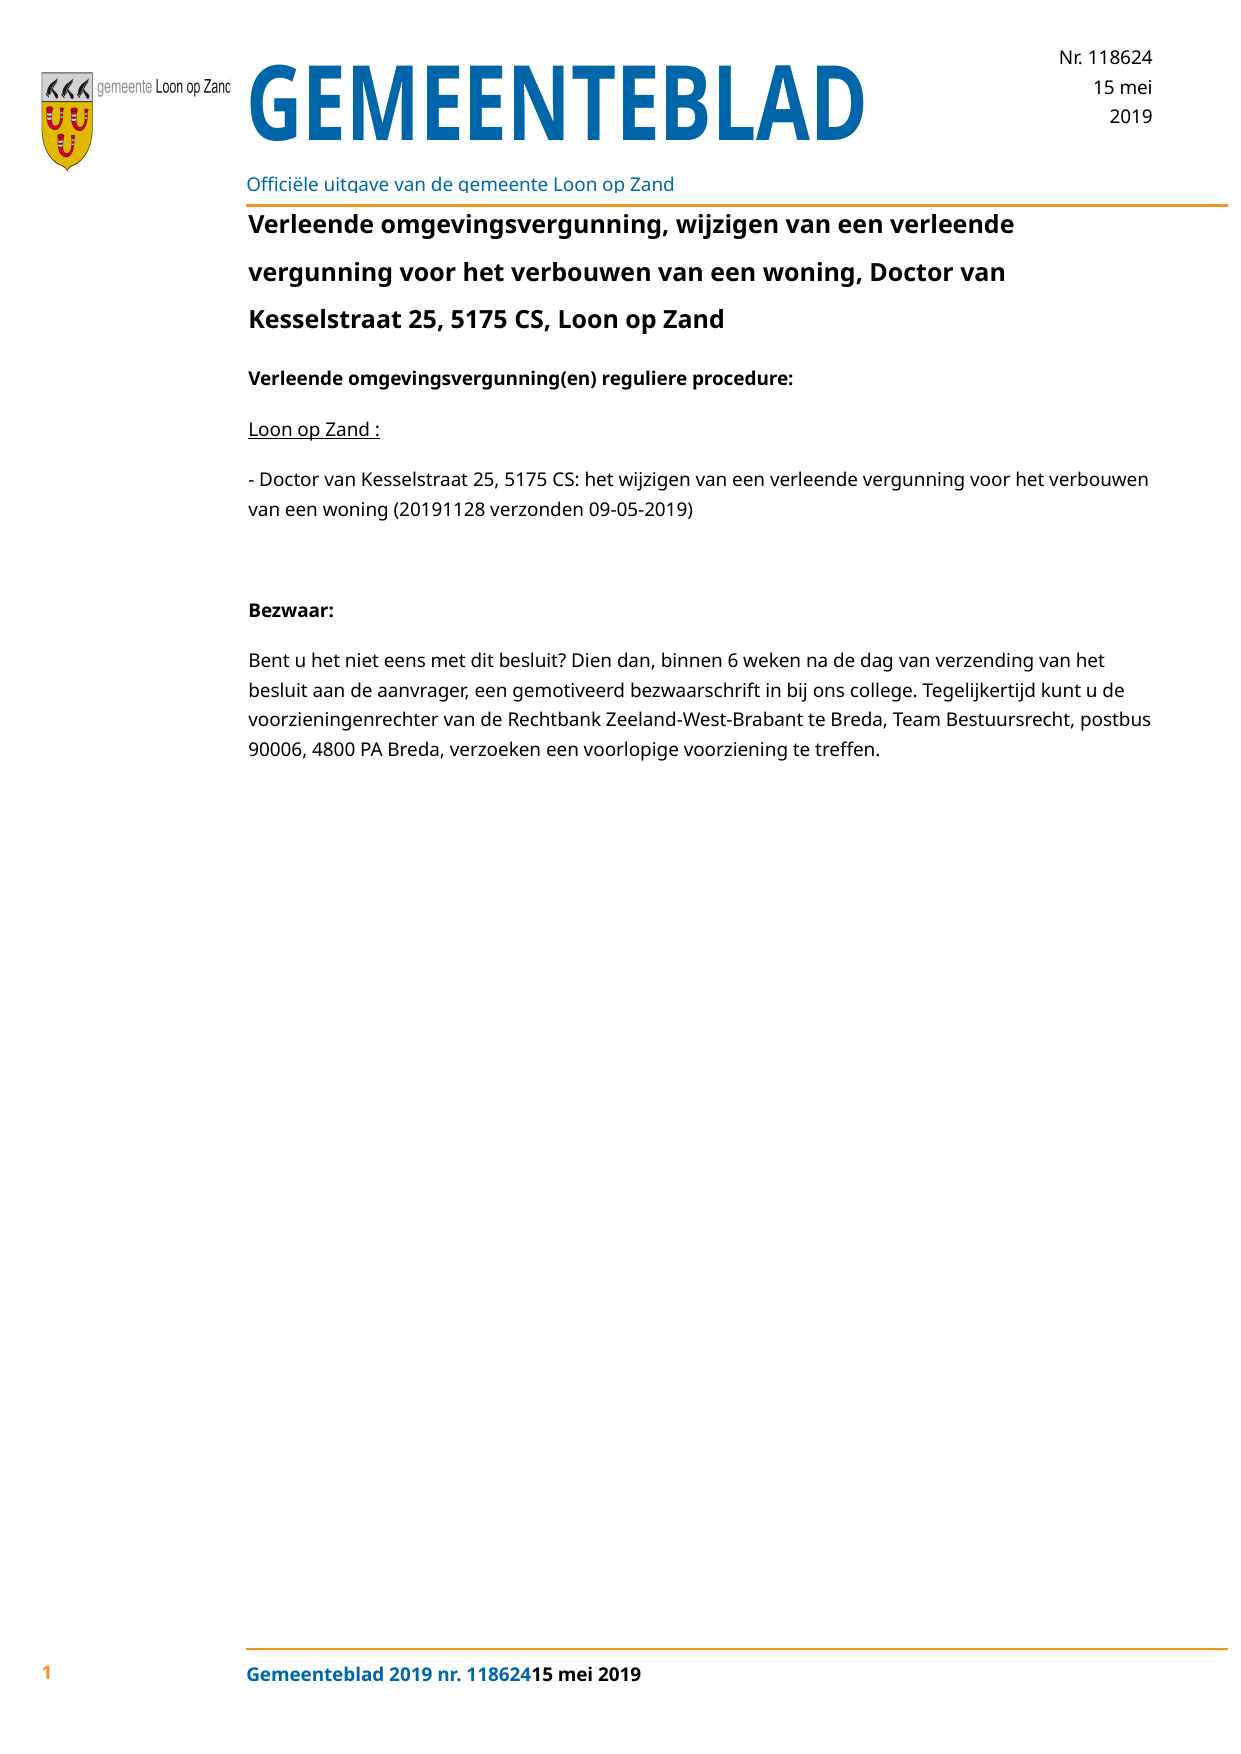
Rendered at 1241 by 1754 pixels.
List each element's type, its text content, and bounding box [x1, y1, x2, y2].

text - Doctor van Kesselstraat 25, 5175 CS: het wijzigen van een verleende vergunning voor het verbouwen van een woning (20191128 verzonden 09-05-2019) [248, 466, 1152, 522]
text Verleende omgevingsvergunning, wijzigen van een verleende vergunning voor het verbouwen van een woning, Doctor van Kesselstraat 25, 5175 CS, Loon op Zand [248, 207, 1152, 336]
text Verleende omgevingsvergunning(en) reguliere procedure: [248, 366, 1152, 391]
text Bent u het niet eens met dit besluit? Dien dan, binnen 6 weken na de dag van verzending van het besluit aan de aanvrager, een gemotiveerd bezwaarschrift in bij ons college. Tegelijkertijd kunt u de voorzieningenrechter van de Rechtbank Zeeland-West-Brabant te Breda, Team Bestuursrecht, postbus 90006, 4800 PA Breda, verzoeken een voorlopige voorziening te treffen. [248, 647, 1152, 762]
text Bezwaar: [248, 597, 1152, 622]
text Loon op Zand : [248, 416, 1152, 442]
picture [41, 47, 231, 172]
